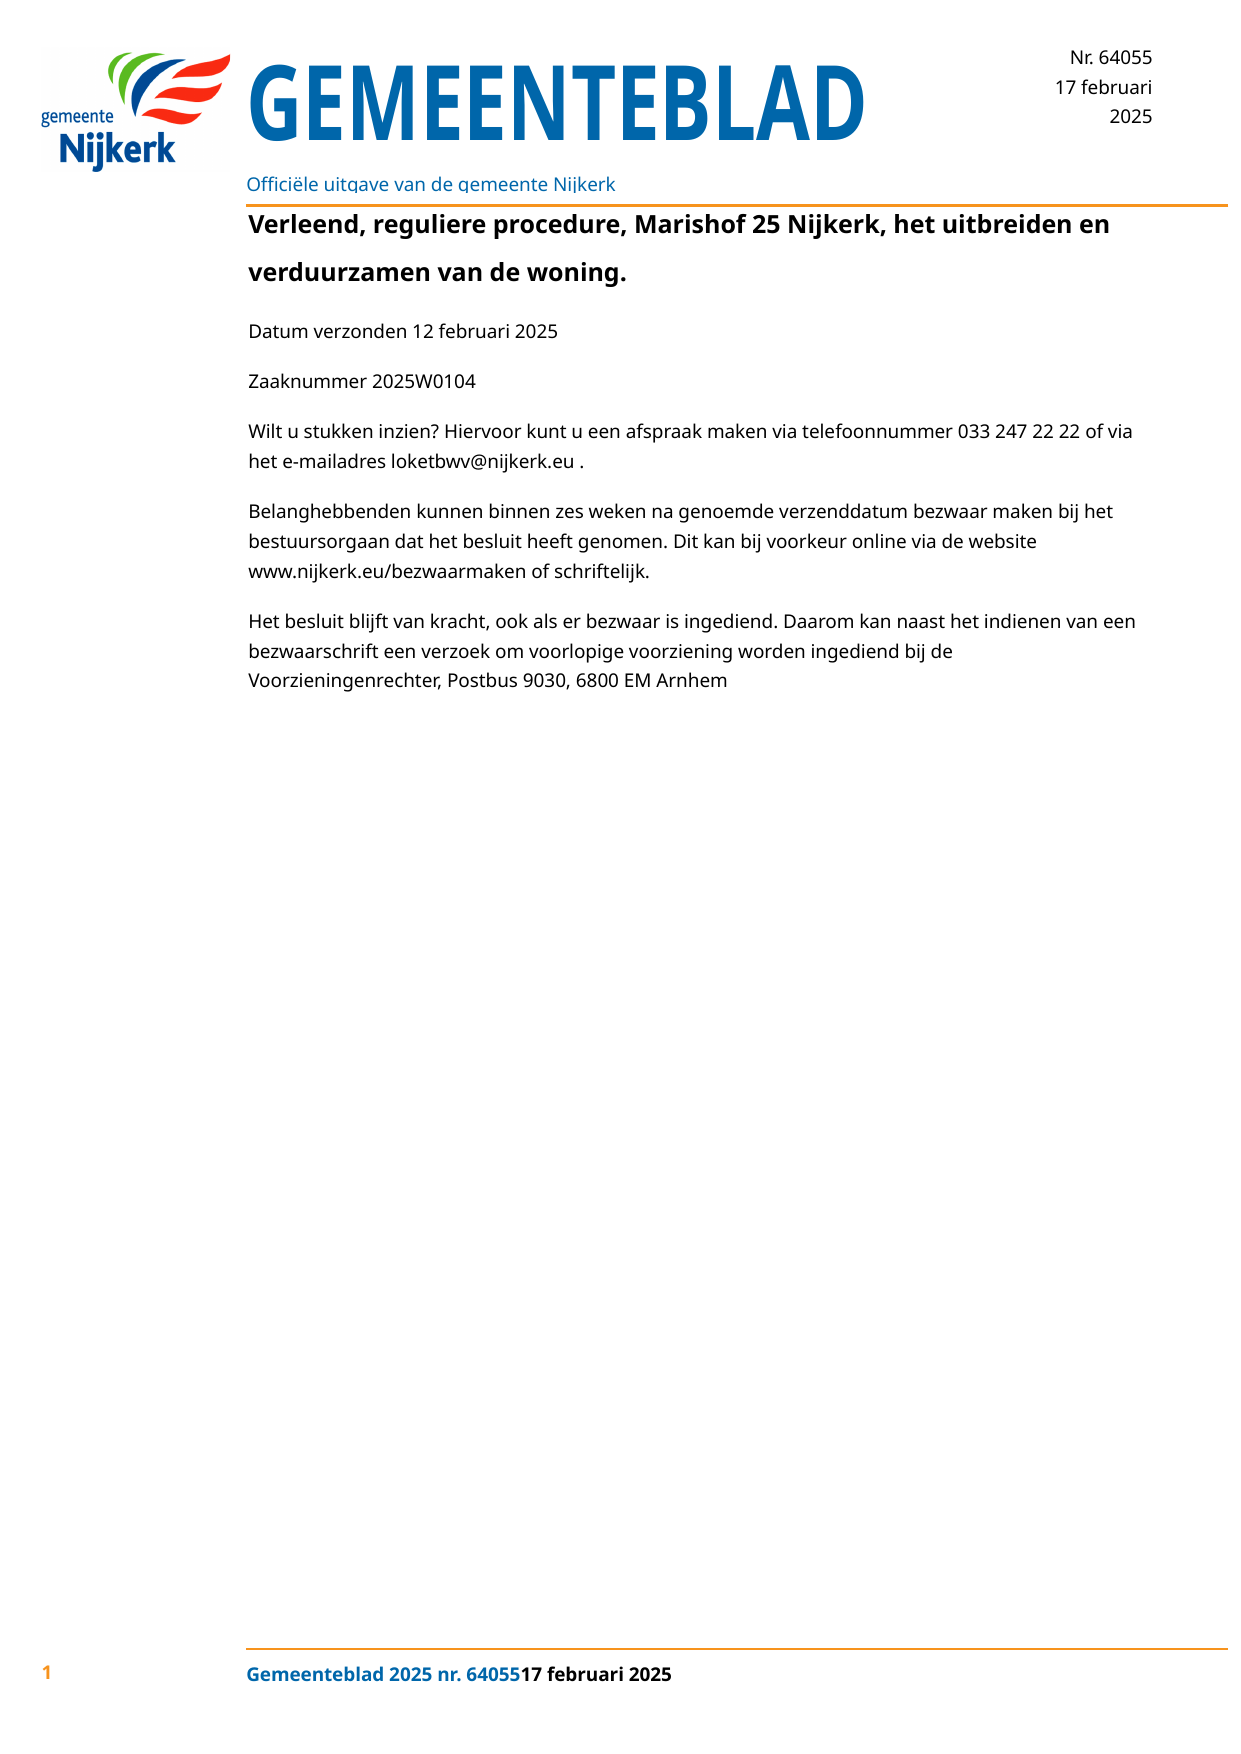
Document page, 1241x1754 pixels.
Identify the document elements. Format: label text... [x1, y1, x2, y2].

text Belanghebbenden kunnen binnen zes weken na genoemde verzenddatum bezwaar maken bij het bestuursorgaan dat het besluit heeft genomen. Dit kan bij voorkeur online via de website www.nijkerk.eu/bezwaarmaken of schriftelijk. [248, 499, 1152, 584]
text Zaaknummer 2025W0104 [248, 368, 1152, 394]
text Verleend, reguliere procedure, Marishof 25 Nijkerk, het uitbreiden en verduurzamen van de woning. [248, 207, 1152, 288]
text Wilt u stukken inzien? Hiervoor kunt u een afspraak maken via telefoonnummer 033 247 22 22 of via het e-mailadres loketbwv@nijkerk.eu . [248, 419, 1152, 474]
text Datum verzonden 12 februari 2025 [248, 318, 1152, 344]
text Het besluit blijft van kracht, ook als er bezwaar is ingediend. Daarom kan naast het indienen van een bezwaarschrift een verzoek om voorlopige voorziening worden ingediend bij de Voorzieningenrechter, Postbus 9030, 6800 EM Arnhem [248, 608, 1152, 693]
picture [41, 47, 231, 172]
